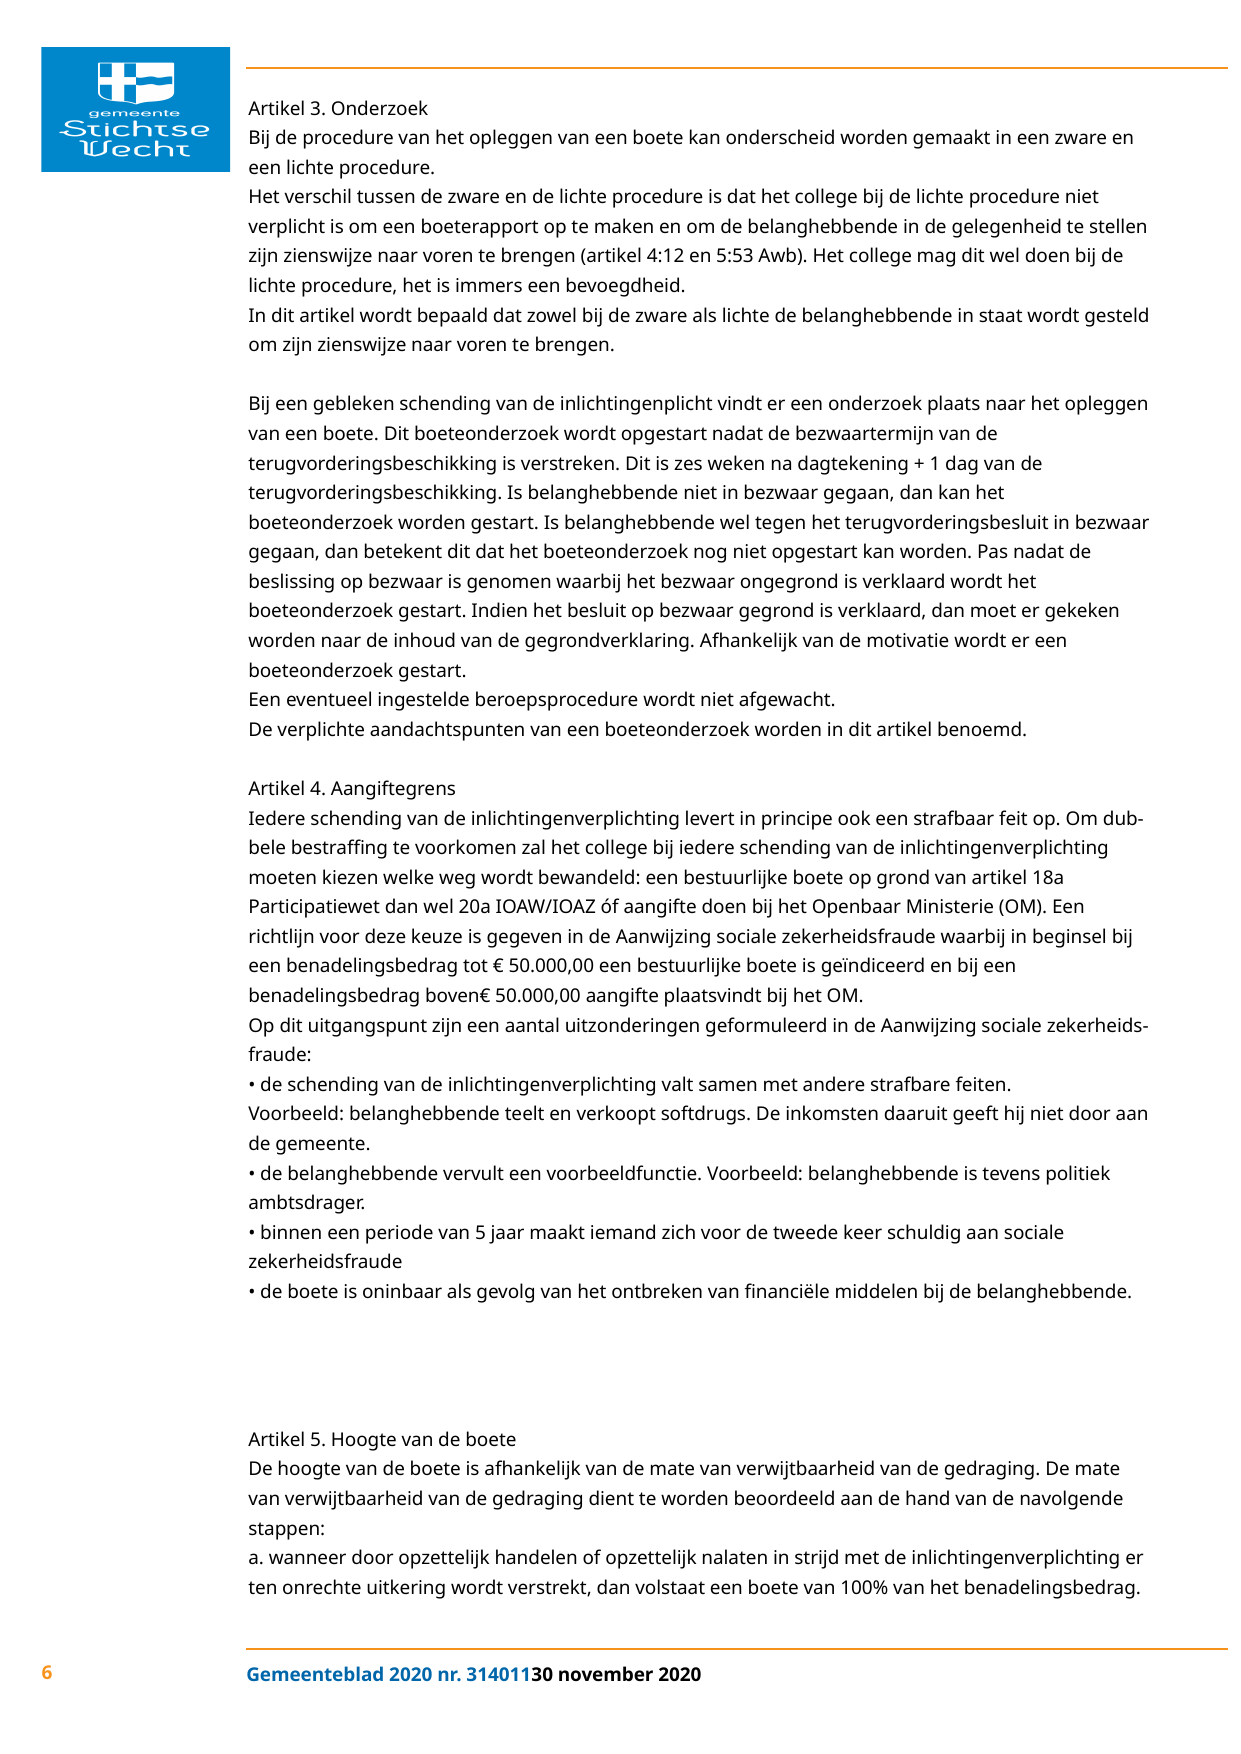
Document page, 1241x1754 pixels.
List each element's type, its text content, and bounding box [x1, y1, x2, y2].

text • de belanghebbende vervult een voorbeeldfunctie. Voorbeeld: belanghebbende is tevens politiek ambtsdrager. [248, 1160, 1152, 1215]
picture [137, 63, 174, 103]
text Bij een gebleken schending van de inlichtingenplicht vindt er een onderzoek plaats naar het opleggen van een boete. Dit boeteonderzoek wordt opgestart nadat de bezwaartermijn van de terugvorderingsbeschikking is verstreken. Dit is zes weken na dagtekening + 1 dag van de terugvorderingsbeschikking. Is belanghebbende niet in bezwaar gegaan, dan kan het boeteonderzoek worden gestart. Is belanghebbende wel tegen het terugvorderingsbesluit in bezwaar gegaan, dan betekent dit dat het boeteonderzoek nog niet opgestart kan worden. Pas nadat de beslissing op bezwaar is genomen waarbij het bezwaar ongegrond is verklaard wordt het boeteonderzoek gestart. Indien het besluit op bezwaar gegrond is verklaard, dan moet er gekeken worden naar de inhoud van de gegrondverklaring. Afhankelijk van de motivatie wordt er een boeteonderzoek gestart. [248, 391, 1152, 683]
text Artikel 3. Onderzoek [248, 95, 1152, 121]
text Het verschil tussen de zware en de lichte procedure is dat het college bij de lichte procedure niet verplicht is om een boeterapport op te maken en om de belanghebbende in de gelegenheid te stellen zijn zienswijze naar voren te brengen (artikel 4:12 en 5:53 Awb). Het college mag dit wel doen bij de lichte procedure, het is immers een bevoegdheid. [248, 183, 1152, 298]
text In dit artikel wordt bepaald dat zowel bij de zware als lichte de belanghebbende in staat wordt gesteld om zijn zienswijze naar voren te brengen. [248, 302, 1152, 357]
text Iedere schending van de inlichtingenverplichting levert in principe ook een strafbaar feit op. Om dub-bele bestraffing te voorkomen zal het college bij iedere schending van de inlichtingenverplichting moeten kiezen welke weg wordt bewandeld: een bestuurlijke boete op grond van artikel 18a Participatiewet dan wel 20a IOAW/IOAZ óf aangifte doen bij het Openbaar Ministerie (OM). Een richtlijn voor deze keuze is gegeven in de Aanwijzing sociale zekerheidsfraude waarbij in beginsel bij een benadelingsbedrag tot € 50.000,00 een bestuurlijke boete is geïndiceerd en bij een benadelingsbedrag boven€ 50.000,00 aangifte plaatsvindt bij het OM. [248, 805, 1152, 1008]
text • de schending van de inlichtingenverplichting valt samen met andere strafbare feiten. [248, 1071, 1152, 1097]
text De hoogte van de boete is afhankelijk van de mate van verwijtbaarheid van de gedraging. De mate van verwijtbaarheid van de gedraging dient te worden beoordeeld aan de hand van de navolgende stappen: [248, 1456, 1152, 1541]
text Voorbeeld: belanghebbende teelt en verkoopt softdrugs. De inkomsten daaruit geeft hij niet door aan de gemeente. [248, 1101, 1152, 1156]
text • binnen een periode van 5 jaar maakt iemand zich voor de tweede keer schuldig aan sociale zekerheidsfraude [248, 1219, 1152, 1274]
text De verplichte aandachtspunten van een boeteonderzoek worden in dit artikel benoemd. [248, 716, 1152, 742]
text • de boete is oninbaar als gevolg van het ontbreken van financiële middelen bij de belanghebbende. [248, 1278, 1152, 1304]
text Een eventueel ingestelde beroepsprocedure wordt niet afgewacht. [248, 686, 1152, 712]
text a. wanneer door opzettelijk handelen of opzettelijk nalaten in strijd met de inlichtingenverplichting er ten onrechte uitkering wordt verstrekt, dan volstaat een boete van 100% van het benadelingsbedrag. [248, 1544, 1152, 1600]
text Artikel 4. Aangiftegrens [248, 775, 1152, 801]
picture [99, 63, 135, 101]
text Bij de procedure van het opleggen van een boete kan onderscheid worden gemaakt in een zware en een lichte procedure. [248, 124, 1152, 180]
text Op dit uitgangspunt zijn een aantal uitzonderingen geformuleerd in de Aanwijzing sociale zekerheids-fraude: [248, 1012, 1152, 1067]
text Artikel 5. Hoogte van de boete [248, 1426, 1152, 1452]
